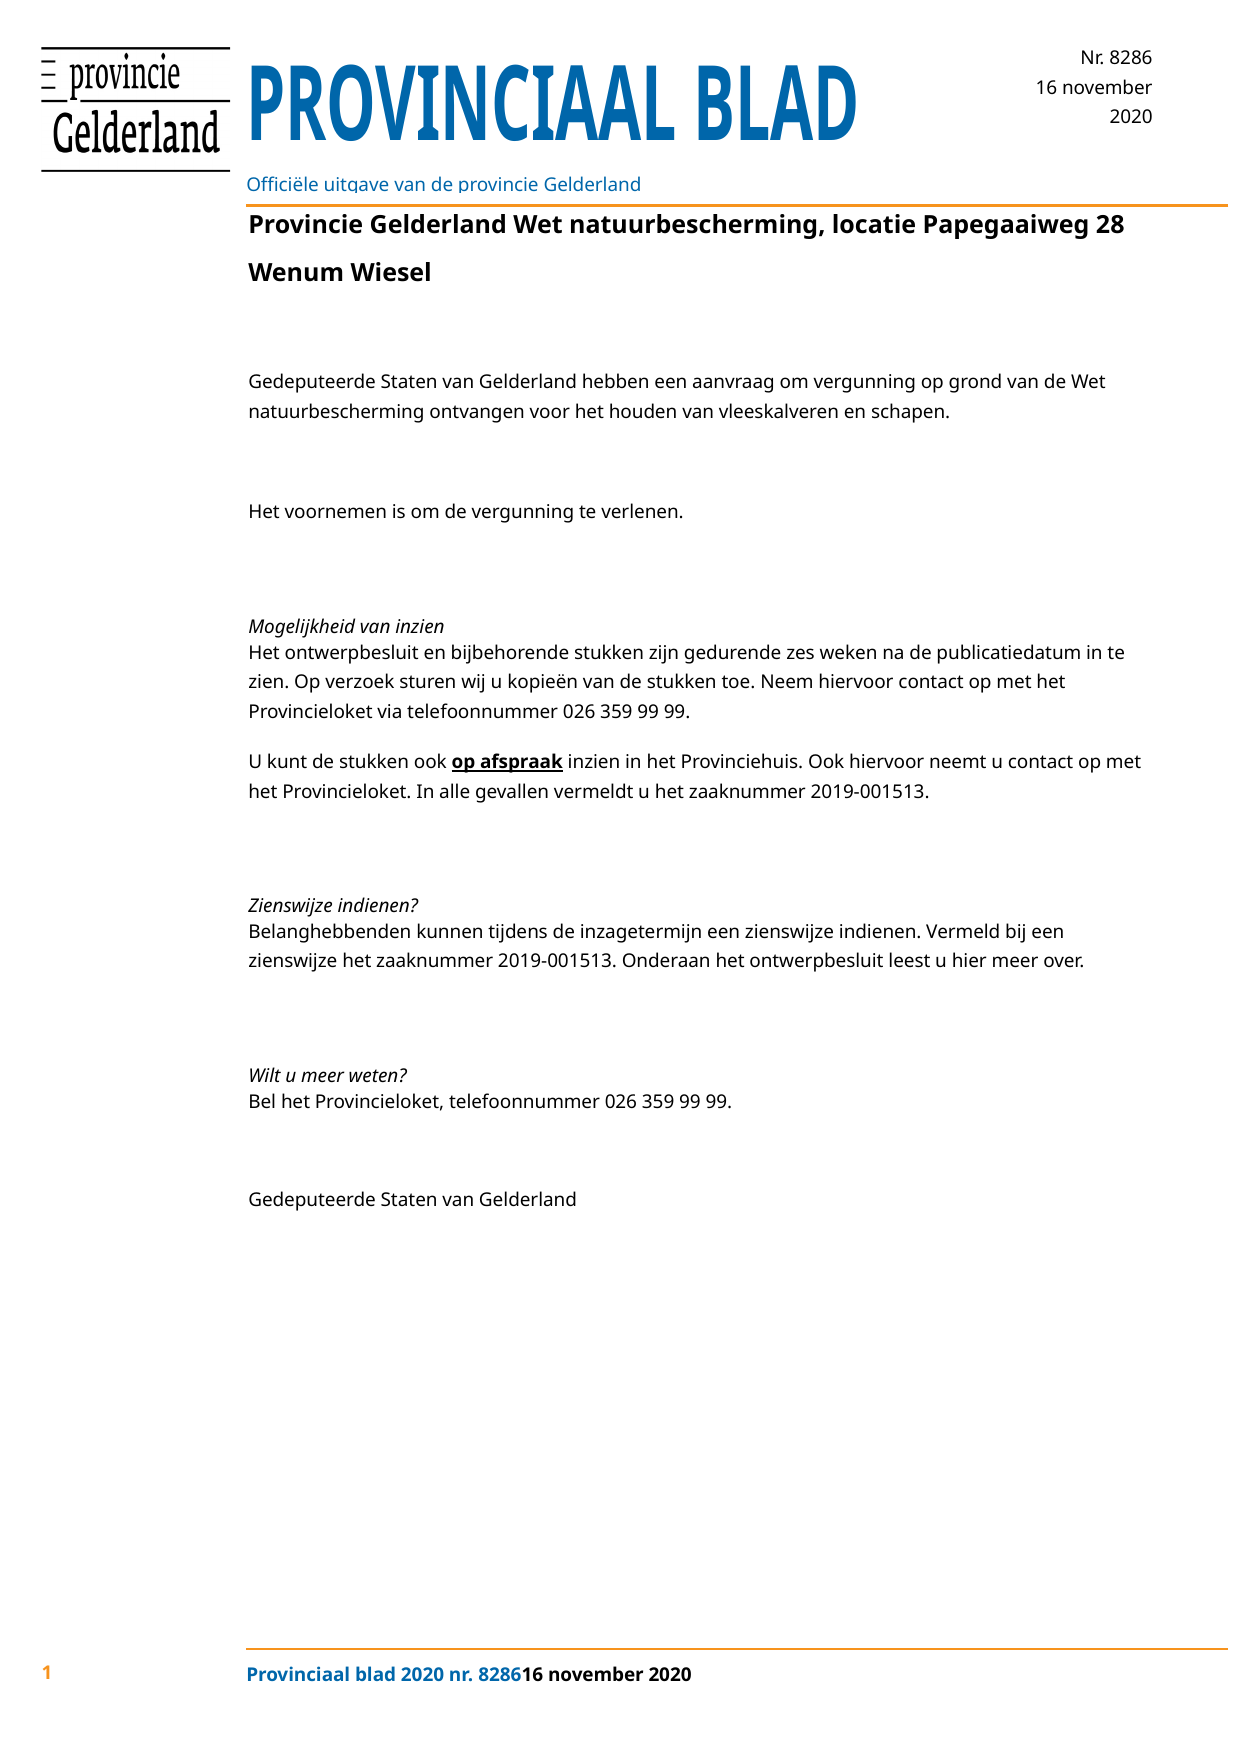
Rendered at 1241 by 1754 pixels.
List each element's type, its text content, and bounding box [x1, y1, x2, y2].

text Belanghebbenden kunnen tijdens de inzagetermijn een zienswijze indienen. Vermeld bij een zienswijze het zaaknummer 2019-001513. Onderaan het ontwerpbesluit leest u hier meer over. [248, 918, 1152, 973]
text Mogelijkheid van inzien [248, 613, 1152, 639]
picture [41, 47, 231, 172]
text Bel het Provincieloket, telefoonnummer 026 359 99 99. [248, 1088, 1152, 1113]
text Wilt u meer weten? [248, 1062, 1152, 1088]
text Zienswijze indienen? [248, 892, 1152, 918]
text Het voornemen is om de vergunning te verlenen. [248, 499, 1152, 524]
text Gedeputeerde Staten van Gelderland [248, 1186, 1152, 1212]
text Het ontwerpbesluit en bijbehorende stukken zijn gedurende zes weken na de publicatiedatum in te zien. Op verzoek sturen wij u kopieën van de stukken toe. Neem hiervoor contact op met het Provincieloket via telefoonnummer 026 359 99 99. [248, 639, 1152, 724]
text Provincie Gelderland Wet natuurbescherming, locatie Papegaaiweg 28 Wenum Wiesel [248, 207, 1152, 288]
text U kunt de stukken ook op afspraak inzien in het Provinciehuis. Ook hiervoor neemt u contact op met het Provincieloket. In alle gevallen vermeldt u het zaaknummer 2019-001513. [248, 748, 1152, 804]
text Gedeputeerde Staten van Gelderland hebben een aanvraag om vergunning op grond van de Wet natuurbescherming ontvangen voor het houden van vleeskalveren en schapen. [248, 368, 1152, 424]
